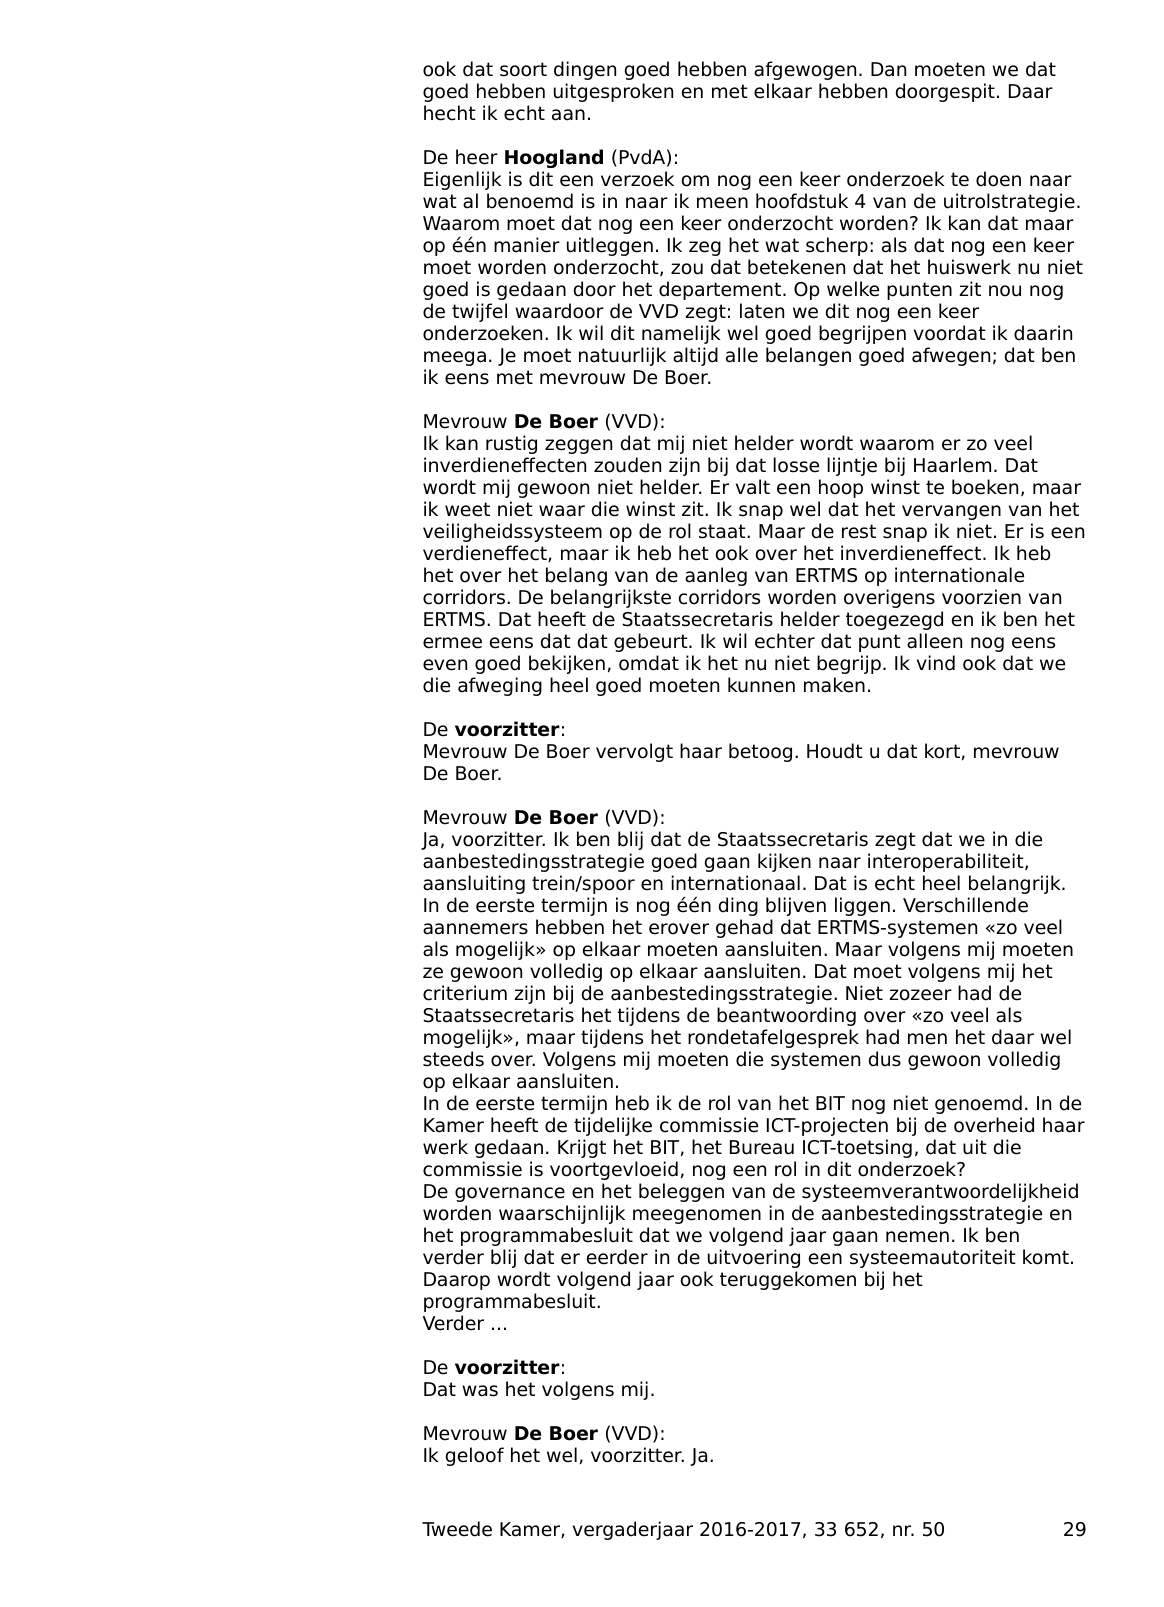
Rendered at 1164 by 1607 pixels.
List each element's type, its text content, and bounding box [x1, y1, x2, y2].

text De voorzitter: [422, 719, 1087, 741]
text Ik kan rustig zeggen dat mij niet helder wordt waarom er zo veel inverdieneffecten zouden zijn bij dat losse lijntje bij Haarlem. Dat wordt mij gewoon niet helder. Er valt een hoop winst te boeken, maar ik weet niet waar die winst zit. Ik snap wel dat het vervangen van het veiligheidssysteem op de rol staat. Maar de rest snap ik niet. Er is een verdieneffect, maar ik heb het ook over het inverdieneffect. Ik heb het over het belang van de aanleg van ERTMS op internationale corridors. De belangrijkste corridors worden overigens voorzien van ERTMS. Dat heeft de Staatssecretaris helder toegezegd en ik ben het ermee eens dat dat gebeurt. Ik wil echter dat punt alleen nog eens even goed bekijken, omdat ik het nu niet begrijp. Ik vind ook dat we die afweging heel goed moeten kunnen maken. [422, 433, 1087, 697]
text Dat was het volgens mij. [422, 1379, 1087, 1401]
text Ik geloof het wel, voorzitter. Ja. [422, 1445, 1087, 1467]
text De heer Hoogland (PvdA): [422, 147, 1087, 169]
text In de eerste termijn heb ik de rol van het BIT nog niet genoemd. In de Kamer heeft de tijdelijke commissie ICT-projecten bij de overheid haar werk gedaan. Krijgt het BIT, het Bureau ICT-toetsing, dat uit die commissie is voortgevloeid, nog een rol in dit onderzoek? [422, 1093, 1087, 1181]
text Ja, voorzitter. Ik ben blij dat de Staatssecretaris zegt dat we in die aanbestedingsstrategie goed gaan kijken naar interoperabiliteit, aansluiting trein/spoor en internationaal. Dat is echt heel belangrijk. [422, 829, 1087, 895]
text Mevrouw De Boer vervolgt haar betoog. Houdt u dat kort, mevrouw De Boer. [422, 741, 1087, 785]
text In de eerste termijn is nog één ding blijven liggen. Verschillende aannemers hebben het erover gehad dat ERTMS-systemen «zo veel als mogelijk» op elkaar moeten aansluiten. Maar volgens mij moeten ze gewoon volledig op elkaar aansluiten. Dat moet volgens mij het criterium zijn bij de aanbestedingsstrategie. Niet zozeer had de Staatssecretaris het tijdens de beantwoording over «zo veel als mogelijk», maar tijdens het rondetafelgesprek had men het daar wel steeds over. Volgens mij moeten die systemen dus gewoon volledig op elkaar aansluiten. [422, 895, 1087, 1093]
text Eigenlijk is dit een verzoek om nog een keer onderzoek te doen naar wat al benoemd is in naar ik meen hoofdstuk 4 van de uitrolstrategie. Waarom moet dat nog een keer onderzocht worden? Ik kan dat maar op één manier uitleggen. Ik zeg het wat scherp: als dat nog een keer moet worden onderzocht, zou dat betekenen dat het huiswerk nu niet goed is gedaan door het departement. Op welke punten zit nou nog de twijfel waardoor de VVD zegt: laten we dit nog een keer onderzoeken. Ik wil dit namelijk wel goed begrijpen voordat ik daarin meega. Je moet natuurlijk altijd alle belangen goed afwegen; dat ben ik eens met mevrouw De Boer. [422, 169, 1087, 389]
text Mevrouw De Boer (VVD): [422, 807, 1087, 829]
text De voorzitter: [422, 1357, 1087, 1379]
text Mevrouw De Boer (VVD): [422, 1423, 1087, 1445]
text Mevrouw De Boer (VVD): [422, 411, 1087, 433]
text De governance en het beleggen van de systeemverantwoordelijkheid worden waarschijnlijk meegenomen in de aanbestedingsstrategie en het programmabesluit dat we volgend jaar gaan nemen. Ik ben verder blij dat er eerder in de uitvoering een systeemautoriteit komt. Daarop wordt volgend jaar ook teruggekomen bij het programmabesluit. [422, 1181, 1087, 1313]
text Verder ... [422, 1313, 1087, 1335]
text ook dat soort dingen goed hebben afgewogen. Dan moeten we dat goed hebben uitgesproken en met elkaar hebben doorgespit. Daar hecht ik echt aan. [422, 59, 1087, 125]
